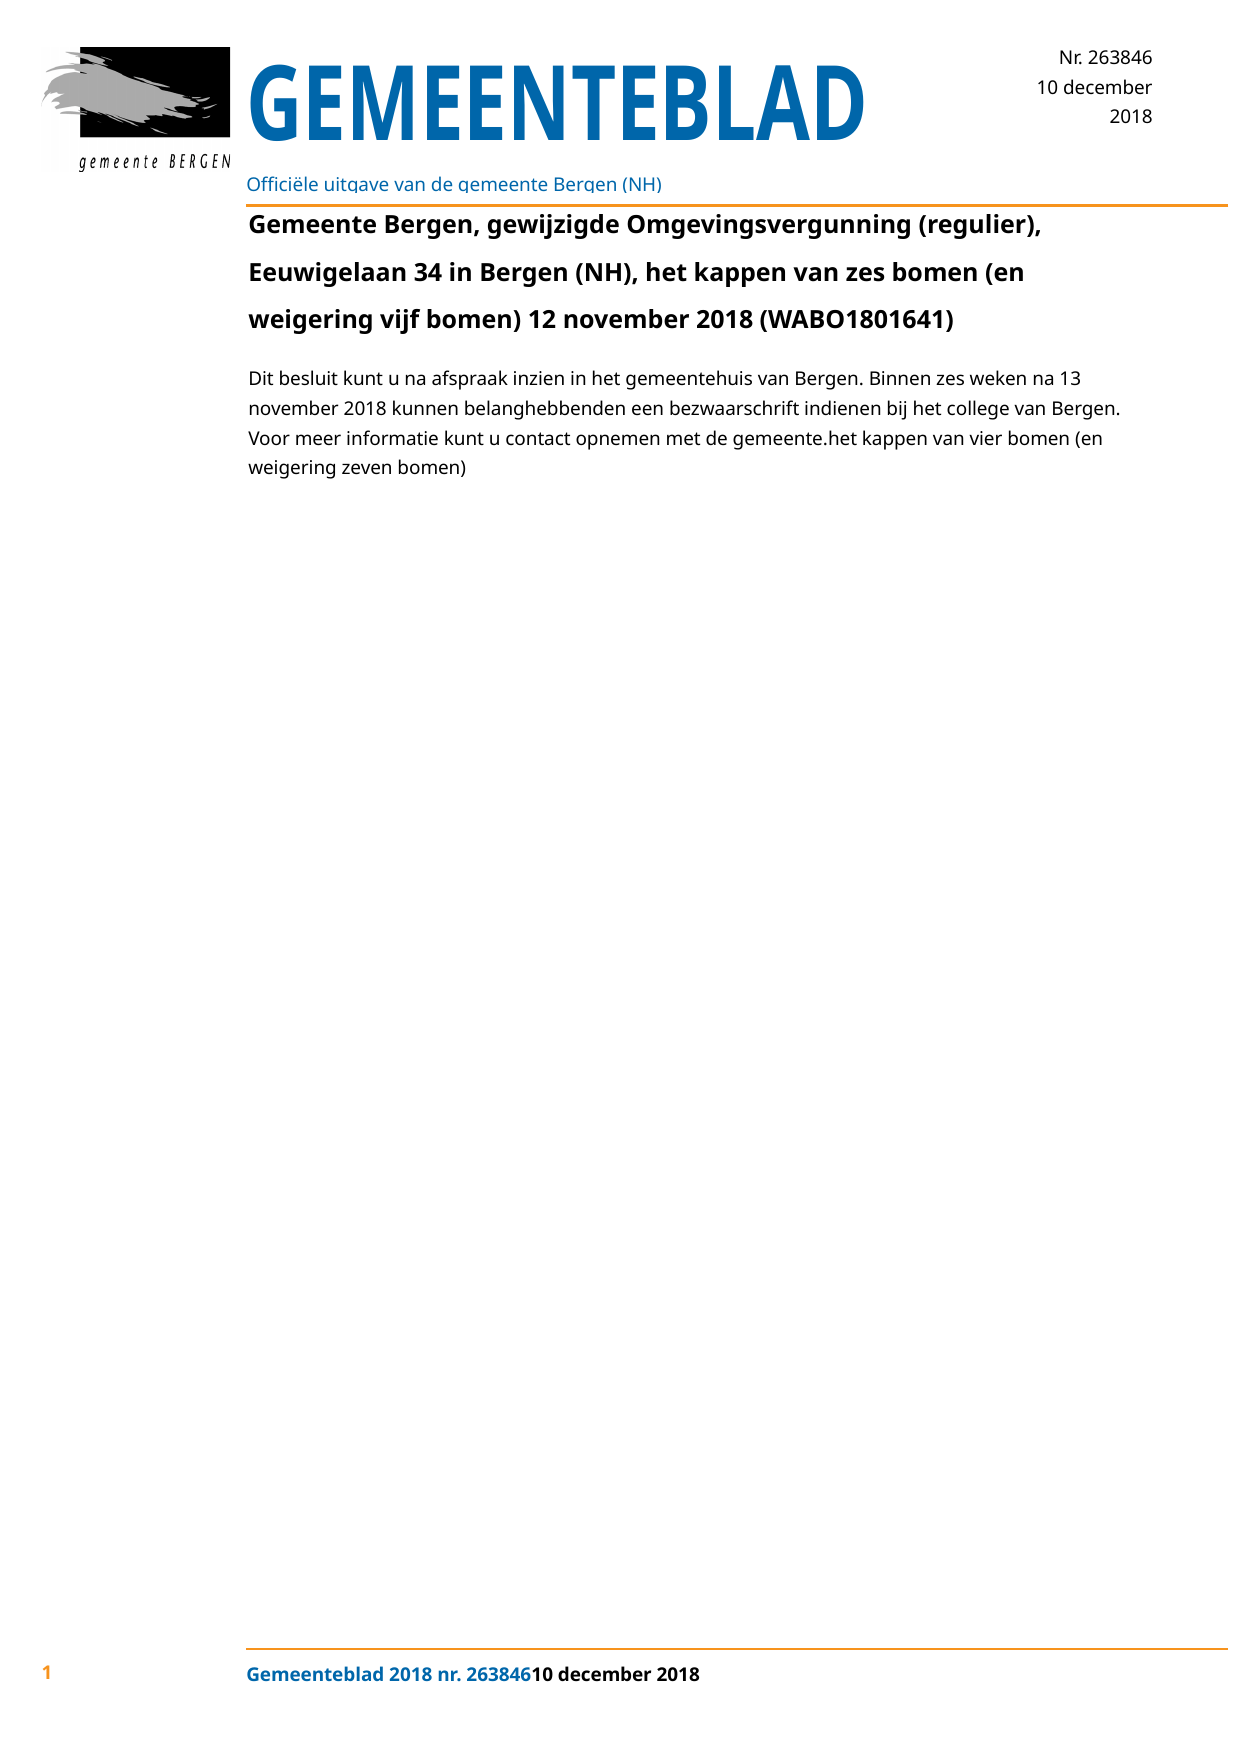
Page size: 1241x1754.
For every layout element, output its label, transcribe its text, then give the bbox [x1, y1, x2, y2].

text Dit besluit kunt u na afspraak inzien in het gemeentehuis van Bergen. Binnen zes weken na 13 november 2018 kunnen belanghebbenden een bezwaarschrift indienen bij het college van Bergen. Voor meer informatie kunt u contact opnemen met de gemeente.het kappen van vier bomen (en weigering zeven bomen) [248, 366, 1152, 480]
text Gemeente Bergen, gewijzigde Omgevingsvergunning (regulier), Eeuwigelaan 34 in Bergen (NH), het kappen van zes bomen (en weigering vijf bomen) 12 november 2018 (WABO1801641) [248, 207, 1152, 336]
picture [41, 47, 231, 172]
